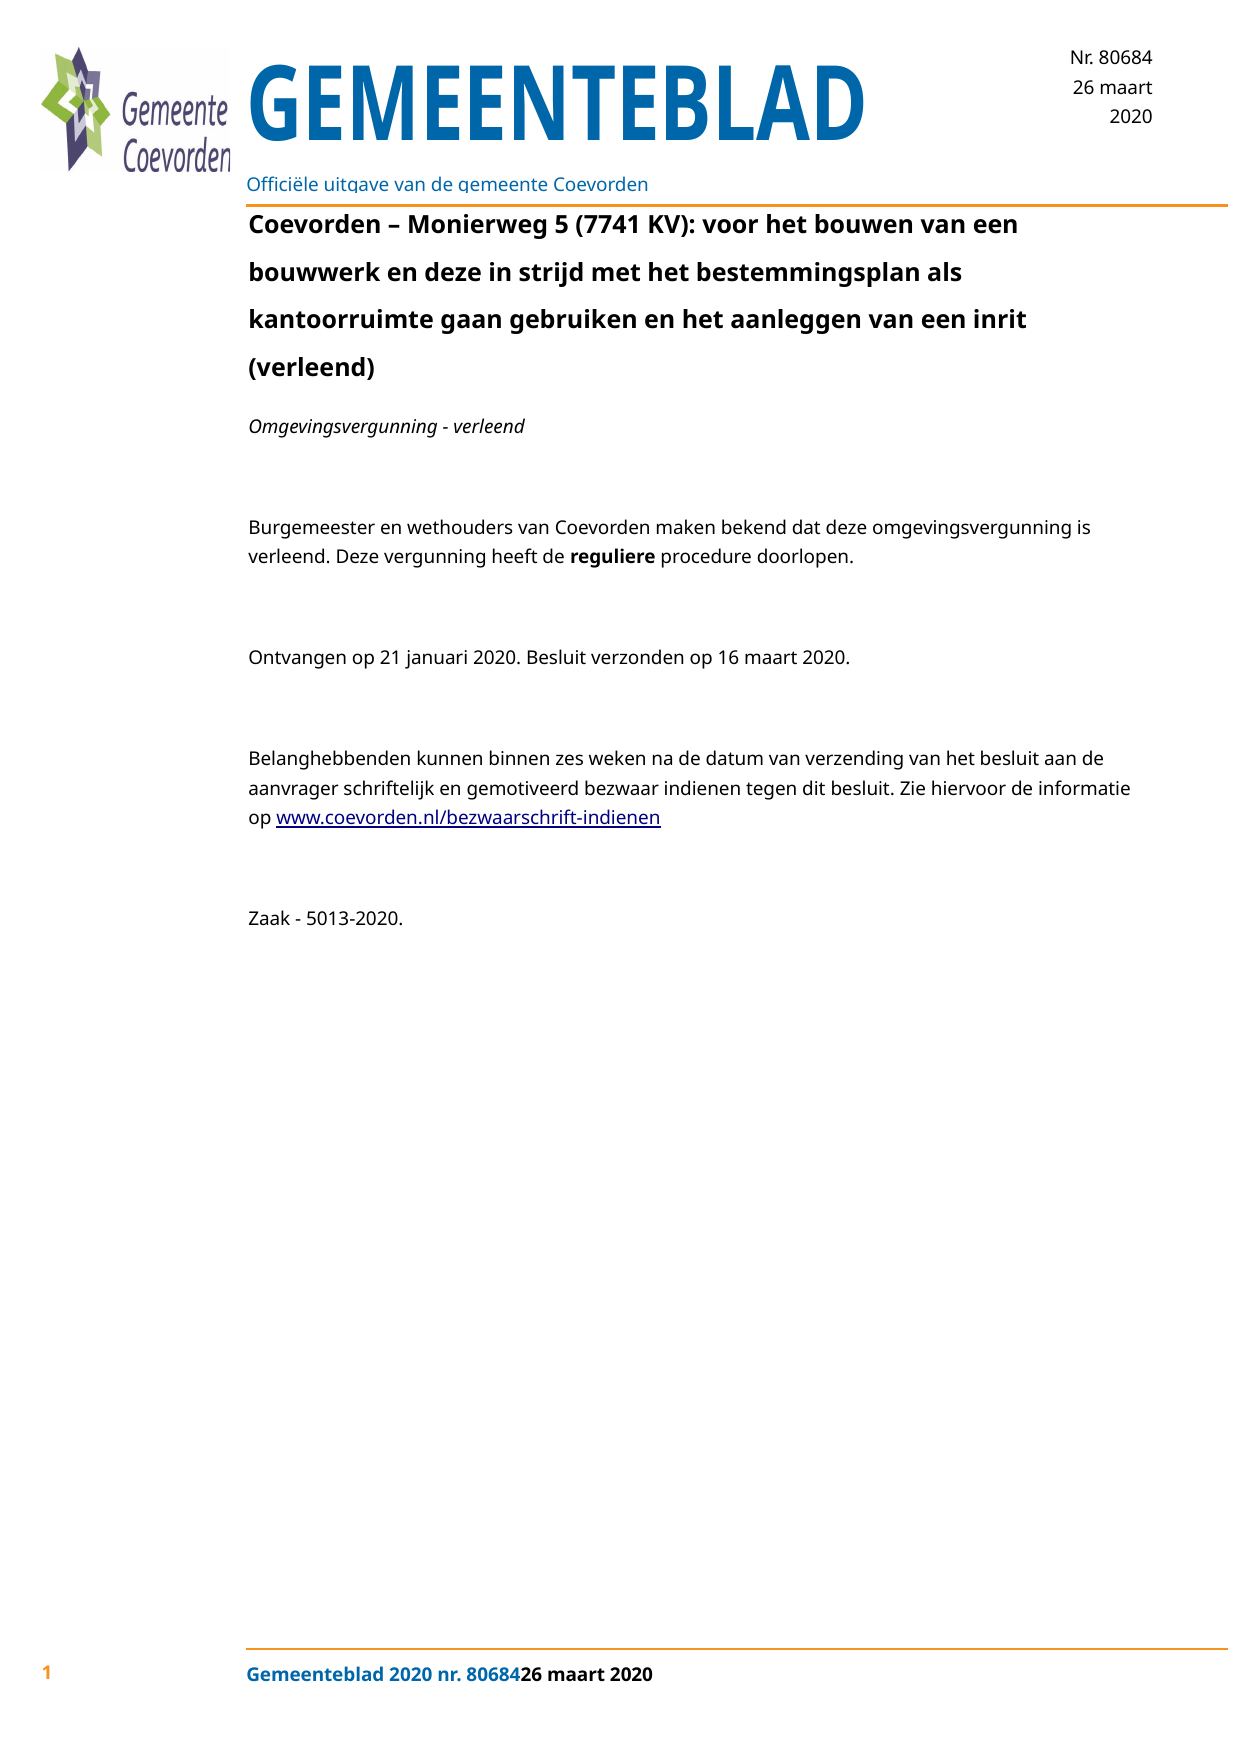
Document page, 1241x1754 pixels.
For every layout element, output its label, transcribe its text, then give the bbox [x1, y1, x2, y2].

text Coevorden – Monierweg 5 (7741 KV): voor het bouwen van een bouwwerk en deze in strijd met het bestemmingsplan als kantoorruimte gaan gebruiken en het aanleggen van een inrit (verleend) [248, 207, 1152, 384]
text Zaak - 5013-2020. [248, 905, 1152, 931]
text Omgevingsvergunning - verleend [248, 413, 1152, 439]
picture [41, 47, 231, 172]
text Belanghebbenden kunnen binnen zes weken na de datum van verzending van het besluit aan de aanvrager schriftelijk en gemotiveerd bezwaar indienen tegen dit besluit. Zie hiervoor de informatie op www.coevorden.nl/bezwaarschrift-indienen [248, 745, 1152, 830]
text Ontvangen op 21 januari 2020. Besluit verzonden op 16 maart 2020. [248, 644, 1152, 670]
text Burgemeester en wethouders van Coevorden maken bekend dat deze omgevingsvergunning is verleend. Deze vergunning heeft de reguliere procedure doorlopen. [248, 514, 1152, 569]
